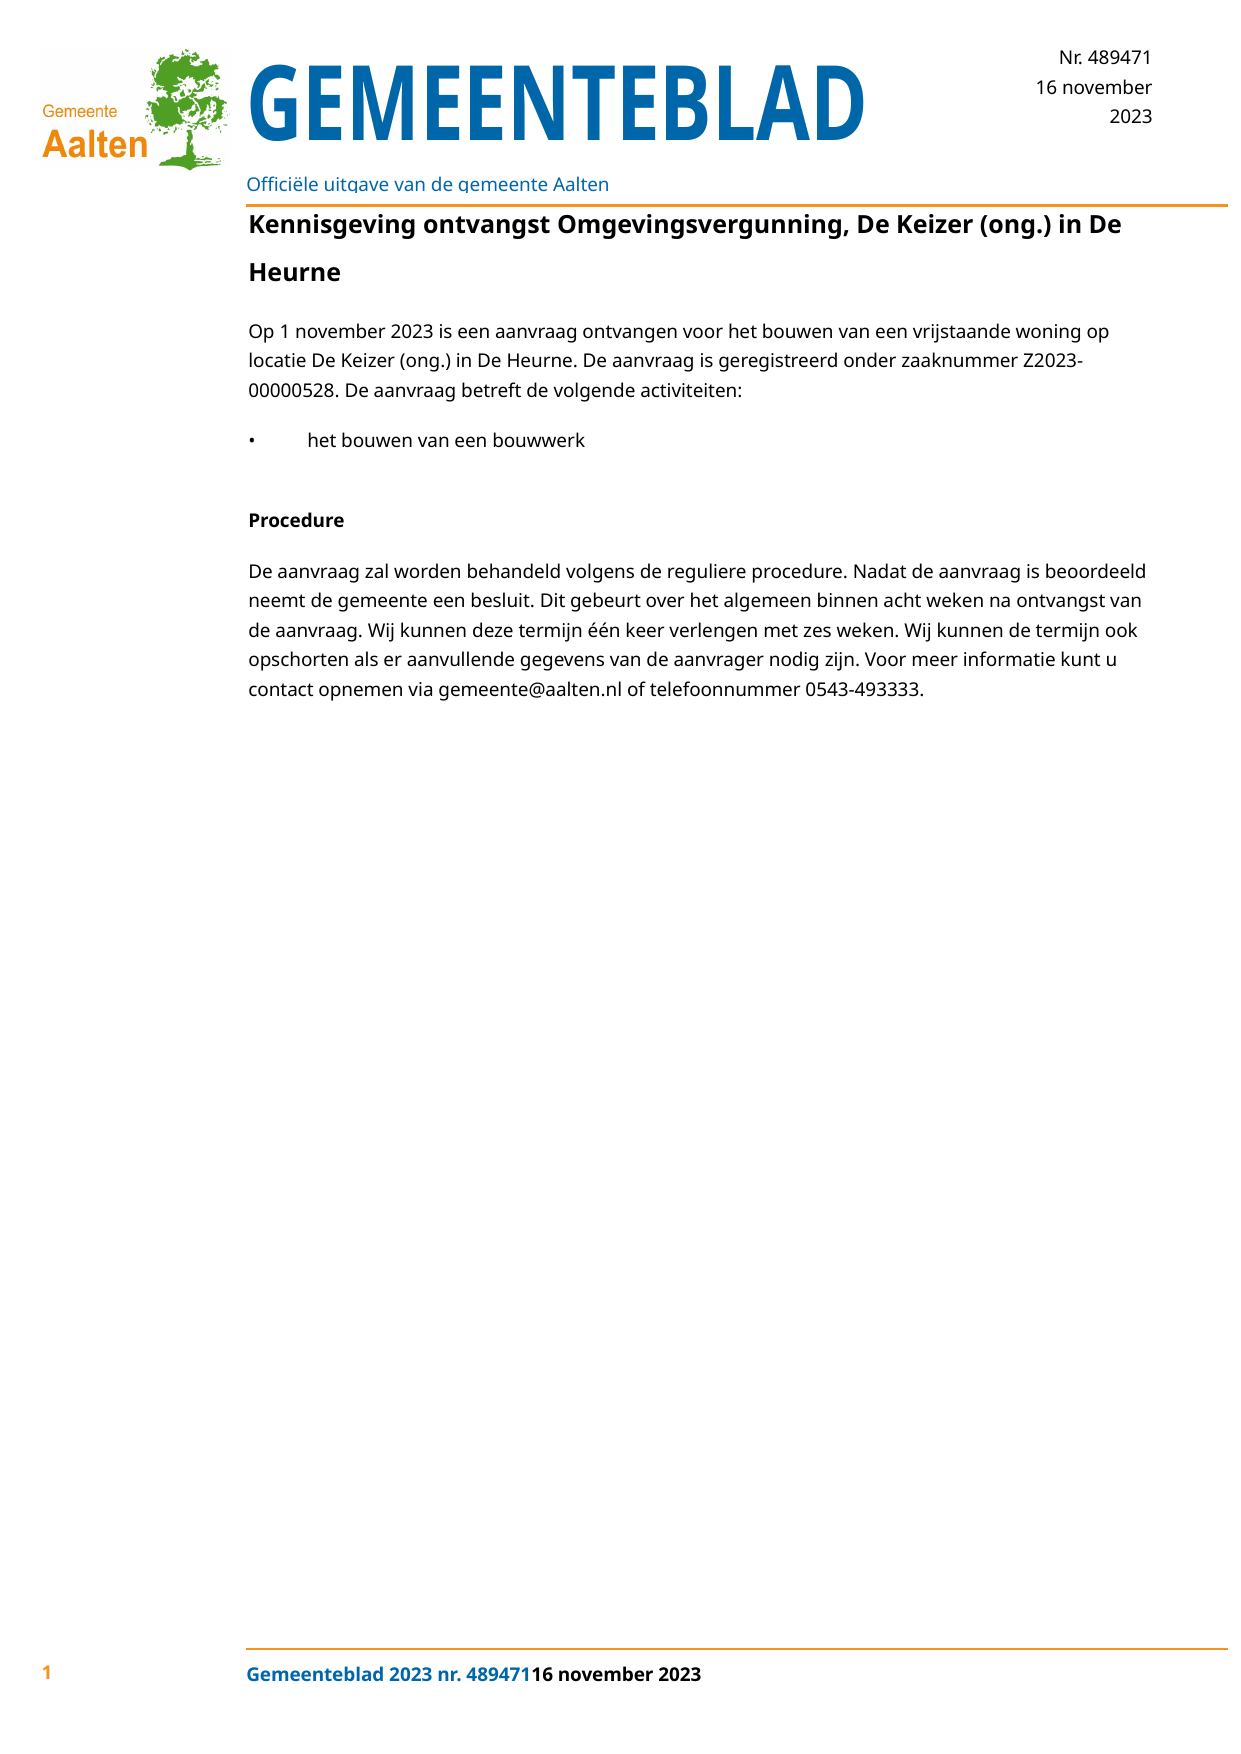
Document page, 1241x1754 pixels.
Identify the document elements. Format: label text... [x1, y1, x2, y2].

text Op 1 november 2023 is een aanvraag ontvangen voor het bouwen van een vrijstaande woning op locatie De Keizer (ong.) in De Heurne. De aanvraag is geregistreerd onder zaaknummer Z2023-00000528. De aanvraag betreft de volgende activiteiten: [248, 318, 1152, 403]
picture [41, 47, 231, 172]
list het bouwen van een bouwwerk [248, 427, 1152, 453]
text Kennisgeving ontvangst Omgevingsvergunning, De Keizer (ong.) in De Heurne [248, 207, 1152, 288]
text Procedure [248, 507, 1152, 533]
text De aanvraag zal worden behandeld volgens de reguliere procedure. Nadat de aanvraag is beoordeeld neemt de gemeente een besluit. Dit gebeurt over het algemeen binnen acht weken na ontvangst van de aanvraag. Wij kunnen deze termijn één keer verlengen met zes weken. Wij kunnen de termijn ook opschorten als er aanvullende gegevens van de aanvrager nodig zijn. Voor meer informatie kunt u contact opnemen via gemeente@aalten.nl of telefoonnummer 0543-493333. [248, 558, 1152, 702]
